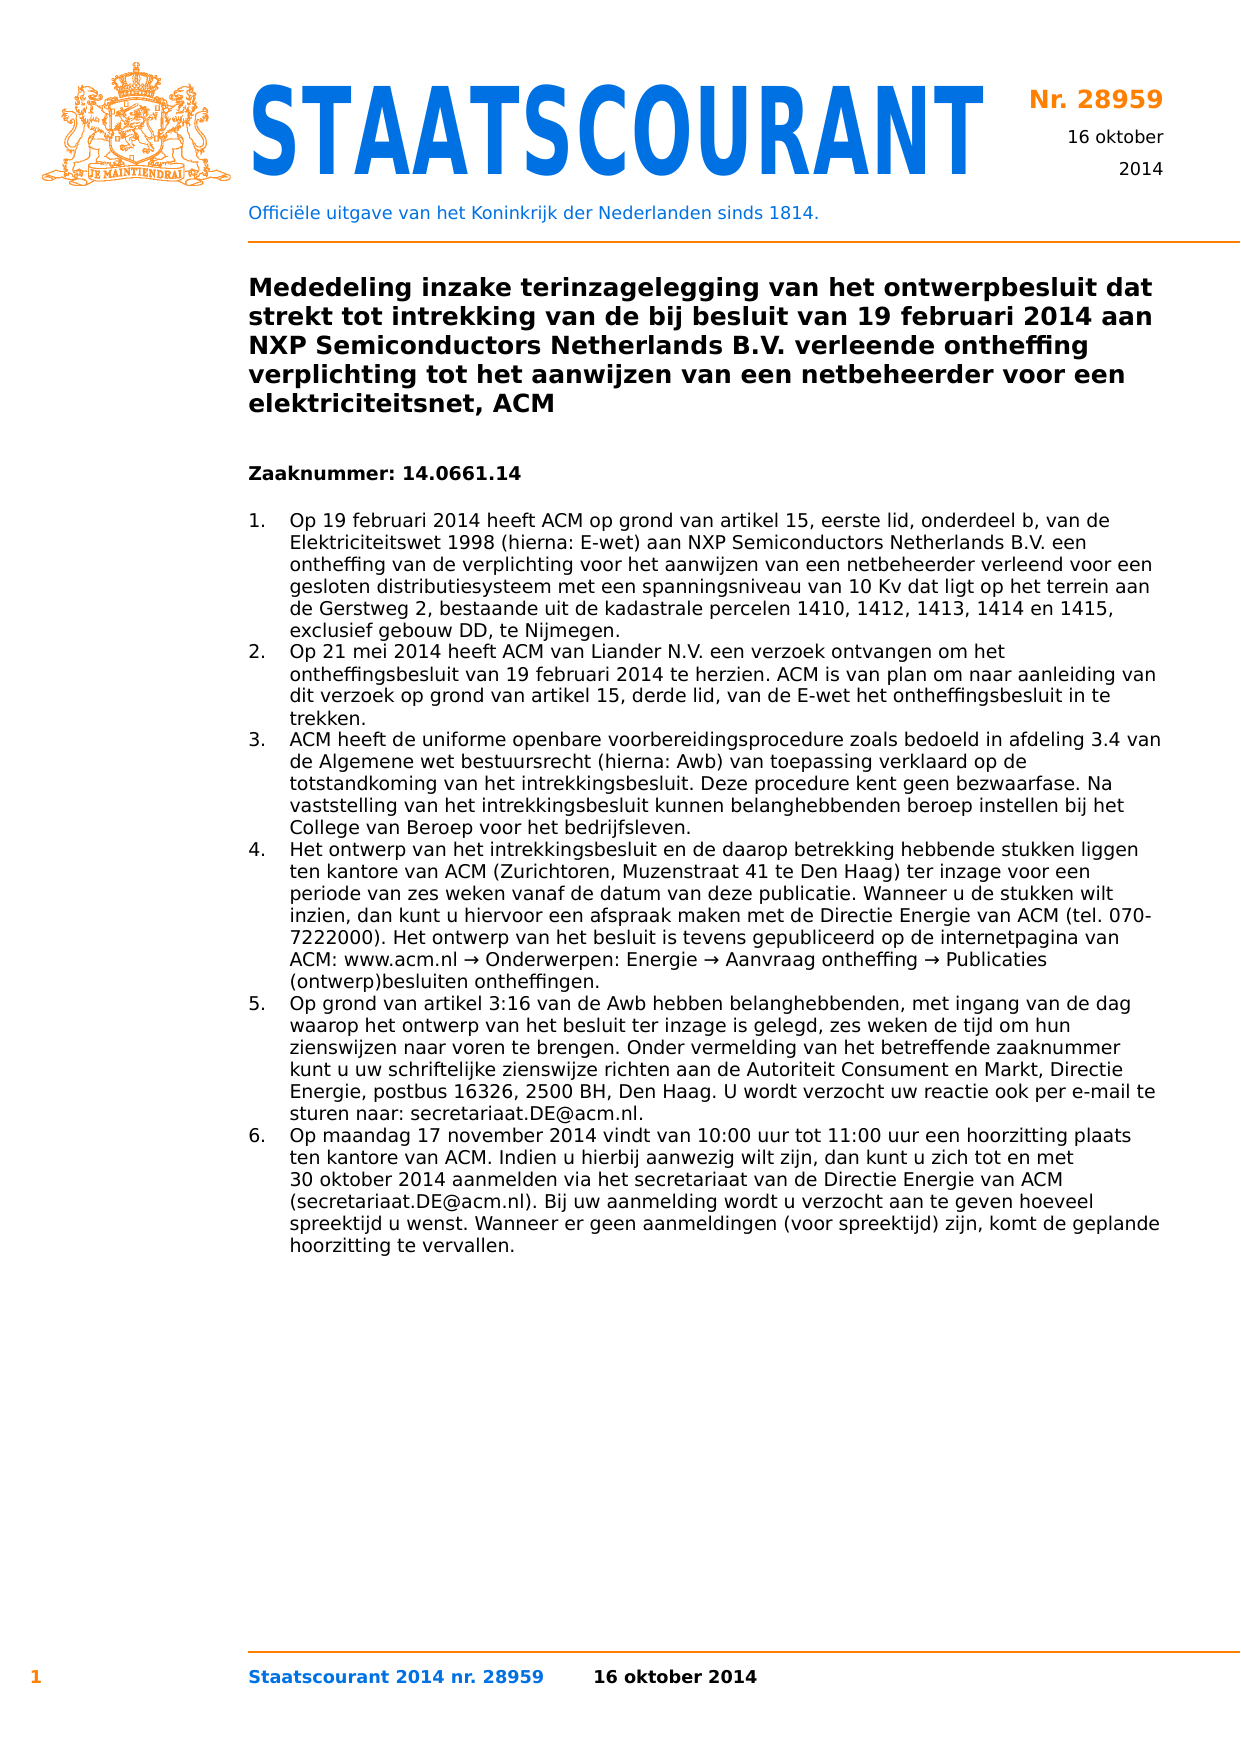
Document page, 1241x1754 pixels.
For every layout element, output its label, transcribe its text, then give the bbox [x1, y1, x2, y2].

picture [41, 62, 231, 186]
table_header Nr. 28959 [998, 62, 1240, 121]
text 4. Het ontwerp van het intrekkingsbesluit en de daarop betrekking hebbende stukken liggen ten kantore van ACM (Zurichtoren, Muzenstraat 41 te Den Haag) ter inzage voor een periode van zes weken vanaf de datum van deze publicatie. Wanneer u de stukken wilt inzien, dan kunt u hiervoor een afspraak maken met de Directie Energie van ACM (tel. 070-7222000). Het ontwerp van het besluit is tevens gepubliceerd op de internetpagina van ACM: www.acm.nl → Onderwerpen: Energie → Aanvraag ontheffing → Publicaties (ontwerp)besluiten ontheffingen. [248, 839, 1163, 993]
table_cell 16 oktober [998, 121, 1240, 153]
text 3. ACM heeft de uniforme openbare voorbereidingsprocedure zoals bedoeld in afdeling 3.4 van de Algemene wet bestuursrecht (hierna: Awb) van toepassing verklaard op de totstandkoming van het intrekkingsbesluit. Deze procedure kent geen bezwaarfase. Na vaststelling van het intrekkingsbesluit kunnen belanghebbenden beroep instellen bij het College van Beroep voor het bedrijfsleven. [248, 729, 1163, 839]
subtitle Zaaknummer: 14.0661.14 [248, 463, 1163, 484]
table_cell Officiële uitgave van het Koninkrijk der Nederlanden sinds 1814. [248, 203, 1240, 241]
table_cell 2014 [998, 153, 1240, 203]
table_header STAATSCOURANT [248, 62, 998, 203]
text 6. Op maandag 17 november 2014 vindt van 10:00 uur tot 11:00 uur een hoorzitting plaats ten kantore van ACM. Indien u hierbij aanwezig wilt zijn, dan kunt u zich tot en met 30 oktober 2014 aanmelden via het secretariaat van de Directie Energie van ACM (secretariaat.DE@acm.nl). Bij uw aanmelding wordt u verzocht aan te geven hoeveel spreektijd u wenst. Wanneer er geen aanmeldingen (voor spreektijd) zijn, komt de geplande hoorzitting te vervallen. [248, 1125, 1163, 1257]
text 5. Op grond van artikel 3:16 van de Awb hebben belanghebbenden, met ingang van de dag waarop het ontwerp van het besluit ter inzage is gelegd, zes weken de tijd om hun zienswijzen naar voren te brengen. Onder vermelding van het betreffende zaaknummer kunt u uw schriftelijke zienswijze richten aan de Autoriteit Consument en Markt, Directie Energie, postbus 16326, 2500 BH, Den Haag. U wordt verzocht uw reactie ook per e-mail te sturen naar: secretariaat.DE@acm.nl. [248, 993, 1163, 1125]
table_header [25, 62, 248, 241]
text 2. Op 21 mei 2014 heeft ACM van Liander N.V. een verzoek ontvangen om het ontheffingsbesluit van 19 februari 2014 te herzien. ACM is van plan om naar aanleiding van dit verzoek op grond van artikel 15, derde lid, van de E-wet het ontheffingsbesluit in te trekken. [248, 641, 1163, 729]
text 1. Op 19 februari 2014 heeft ACM op grond van artikel 15, eerste lid, onderdeel b, van de Elektriciteitswet 1998 (hierna: E-wet) aan NXP Semiconductors Netherlands B.V. een ontheffing van de verplichting voor het aanwijzen van een netbeheerder verleend voor een gesloten distributiesysteem met een spanningsniveau van 10 Kv dat ligt op het terrein aan de Gerstweg 2, bestaande uit de kadastrale percelen 1410, 1412, 1413, 1414 en 1415, exclusief gebouw DD, te Nijmegen. [248, 509, 1163, 641]
subtitle Mededeling inzake terinzagelegging van het ontwerpbesluit dat strekt tot intrekking van de bij besluit van 19 februari 2014 aan NXP Semiconductors Netherlands B.V. verleende ontheffing verplichting tot het aanwijzen van een netbeheerder voor een elektriciteitsnet, ACM [248, 273, 1163, 419]
